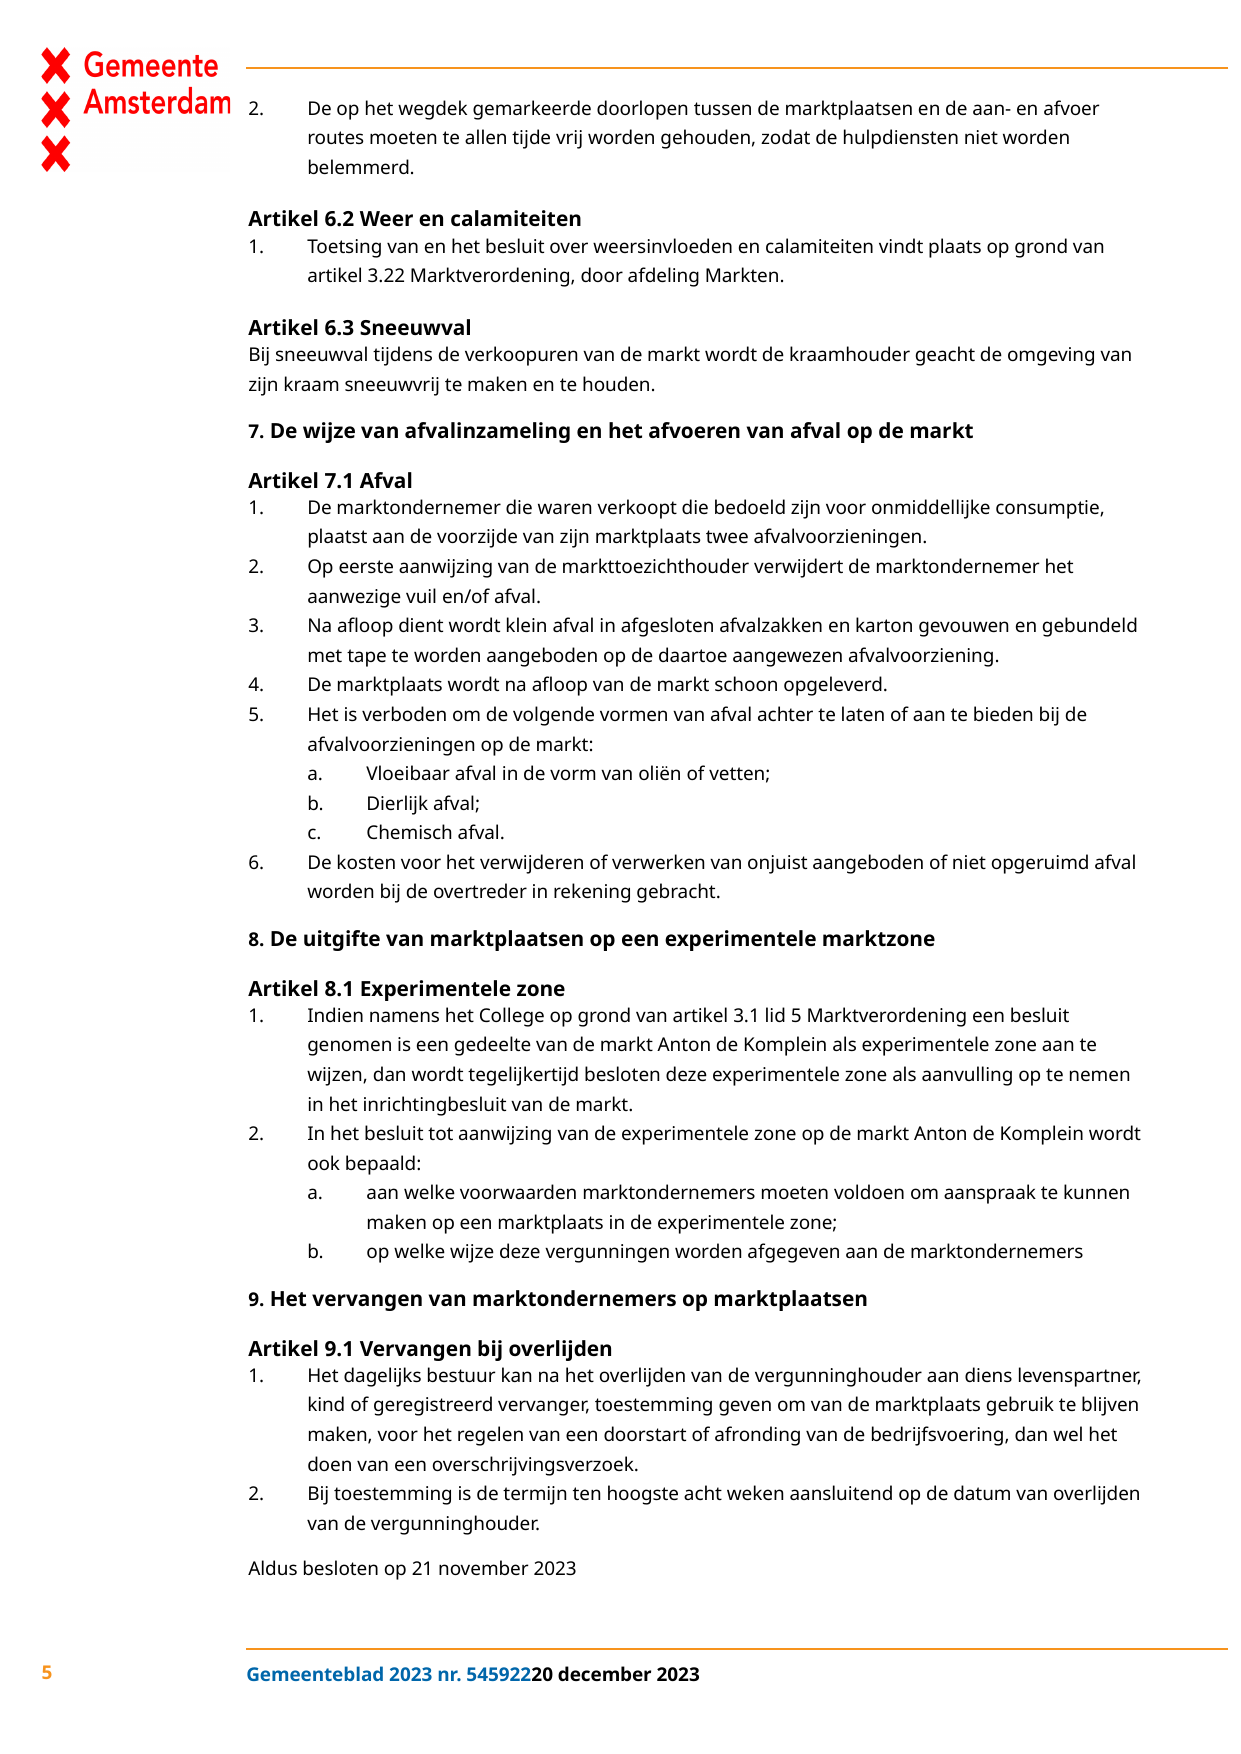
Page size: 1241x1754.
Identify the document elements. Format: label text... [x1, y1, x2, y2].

list Na afloop dient wordt klein afval in afgesloten afvalzakken en karton gevouwen en gebundeld met tape te worden aangeboden op de daartoe aangewezen afvalvoorziening. [248, 612, 1152, 668]
list Indien namens het College op grond van artikel 3.1 lid 5 Marktverordening een besluit genomen is een gedeelte van de markt Anton de Komplein als experimentele zone aan te wijzen, dan wordt tegelijkertijd besloten deze experimentele zone als aanvulling op te nemen in het inrichtingbesluit van de markt. [248, 1002, 1152, 1117]
list In het besluit tot aanwijzing van de experimentele zone op de markt Anton de Komplein wordt ook bepaald: [248, 1120, 1152, 1176]
list Op eerste aanwijzing van de markttoezichthouder verwijdert de marktondernemer het aanwezige vuil en/of afval. [248, 553, 1152, 609]
text Artikel 6.2 Weer en calamiteiten [248, 204, 1152, 233]
text Bij sneeuwval tijdens de verkoopuren van de markt wordt de kraamhouder geacht de omgeving van zijn kraam sneeuwvrij te maken en te houden. [248, 341, 1152, 397]
list Het is verboden om de volgende vormen van afval achter te laten of aan te bieden bij de afvalvoorzieningen op de markt: [248, 701, 1152, 757]
text Artikel 6.3 Sneeuwval [248, 313, 1152, 341]
list aan welke voorwaarden marktondernemers moeten voldoen om aanspraak te kunnen maken op een marktplaats in de experimentele zone; [307, 1179, 1152, 1235]
list De kosten voor het verwijderen of verwerken van onjuist aangeboden of niet opgeruimd afval worden bij de overtreder in rekening gebracht. [248, 849, 1152, 904]
text 7. De wijze van afvalinzameling en het afvoeren van afval op de markt [248, 416, 1152, 445]
list Het dagelijks bestuur kan na het overlijden van de vergunninghouder aan diens levenspartner, kind of geregistreerd vervanger, toestemming geven om van de marktplaats gebruik te blijven maken, voor het regelen van een doorstart of afronding van de bedrijfsvoering, dan wel het doen van een overschrijvingsverzoek. [248, 1362, 1152, 1477]
list Bij toestemming is de termijn ten hoogste acht weken aansluitend op de datum van overlijden van de vergunninghouder. [248, 1480, 1152, 1536]
text Artikel 9.1 Vervangen bij overlijden [248, 1334, 1152, 1362]
list Toetsing van en het besluit over weersinvloeden en calamiteiten vindt plaats op grond van artikel 3.22 Marktverordening, door afdeling Markten. [248, 233, 1152, 288]
list op welke wijze deze vergunningen worden afgegeven aan de marktondernemers [307, 1239, 1152, 1264]
text Artikel 7.1 Afval [248, 466, 1152, 494]
text 9. Het vervangen van marktondernemers op marktplaatsen [248, 1284, 1152, 1313]
list Dierlijk afval; [307, 790, 1152, 816]
text 8. De uitgifte van marktplaatsen op een experimentele marktzone [248, 924, 1152, 953]
list De marktplaats wordt na afloop van de markt schoon opgeleverd. [248, 672, 1152, 697]
picture [41, 47, 231, 172]
list De marktondernemer die waren verkoopt die bedoeld zijn voor onmiddellijke consumptie, plaatst aan de voorzijde van zijn marktplaats twee afvalvoorzieningen. [248, 494, 1152, 549]
text Aldus besloten op 21 november 2023 [248, 1556, 1152, 1581]
list Chemisch afval. [307, 819, 1152, 845]
list Vloeibaar afval in de vorm van oliën of vetten; [307, 760, 1152, 786]
text Artikel 8.1 Experimentele zone [248, 974, 1152, 1002]
list De op het wegdek gemarkeerde doorlopen tussen de marktplaatsen en de aan- en afvoer routes moeten te allen tijde vrij worden gehouden, zodat de hulpdiensten niet worden belemmerd. [248, 95, 1152, 180]
